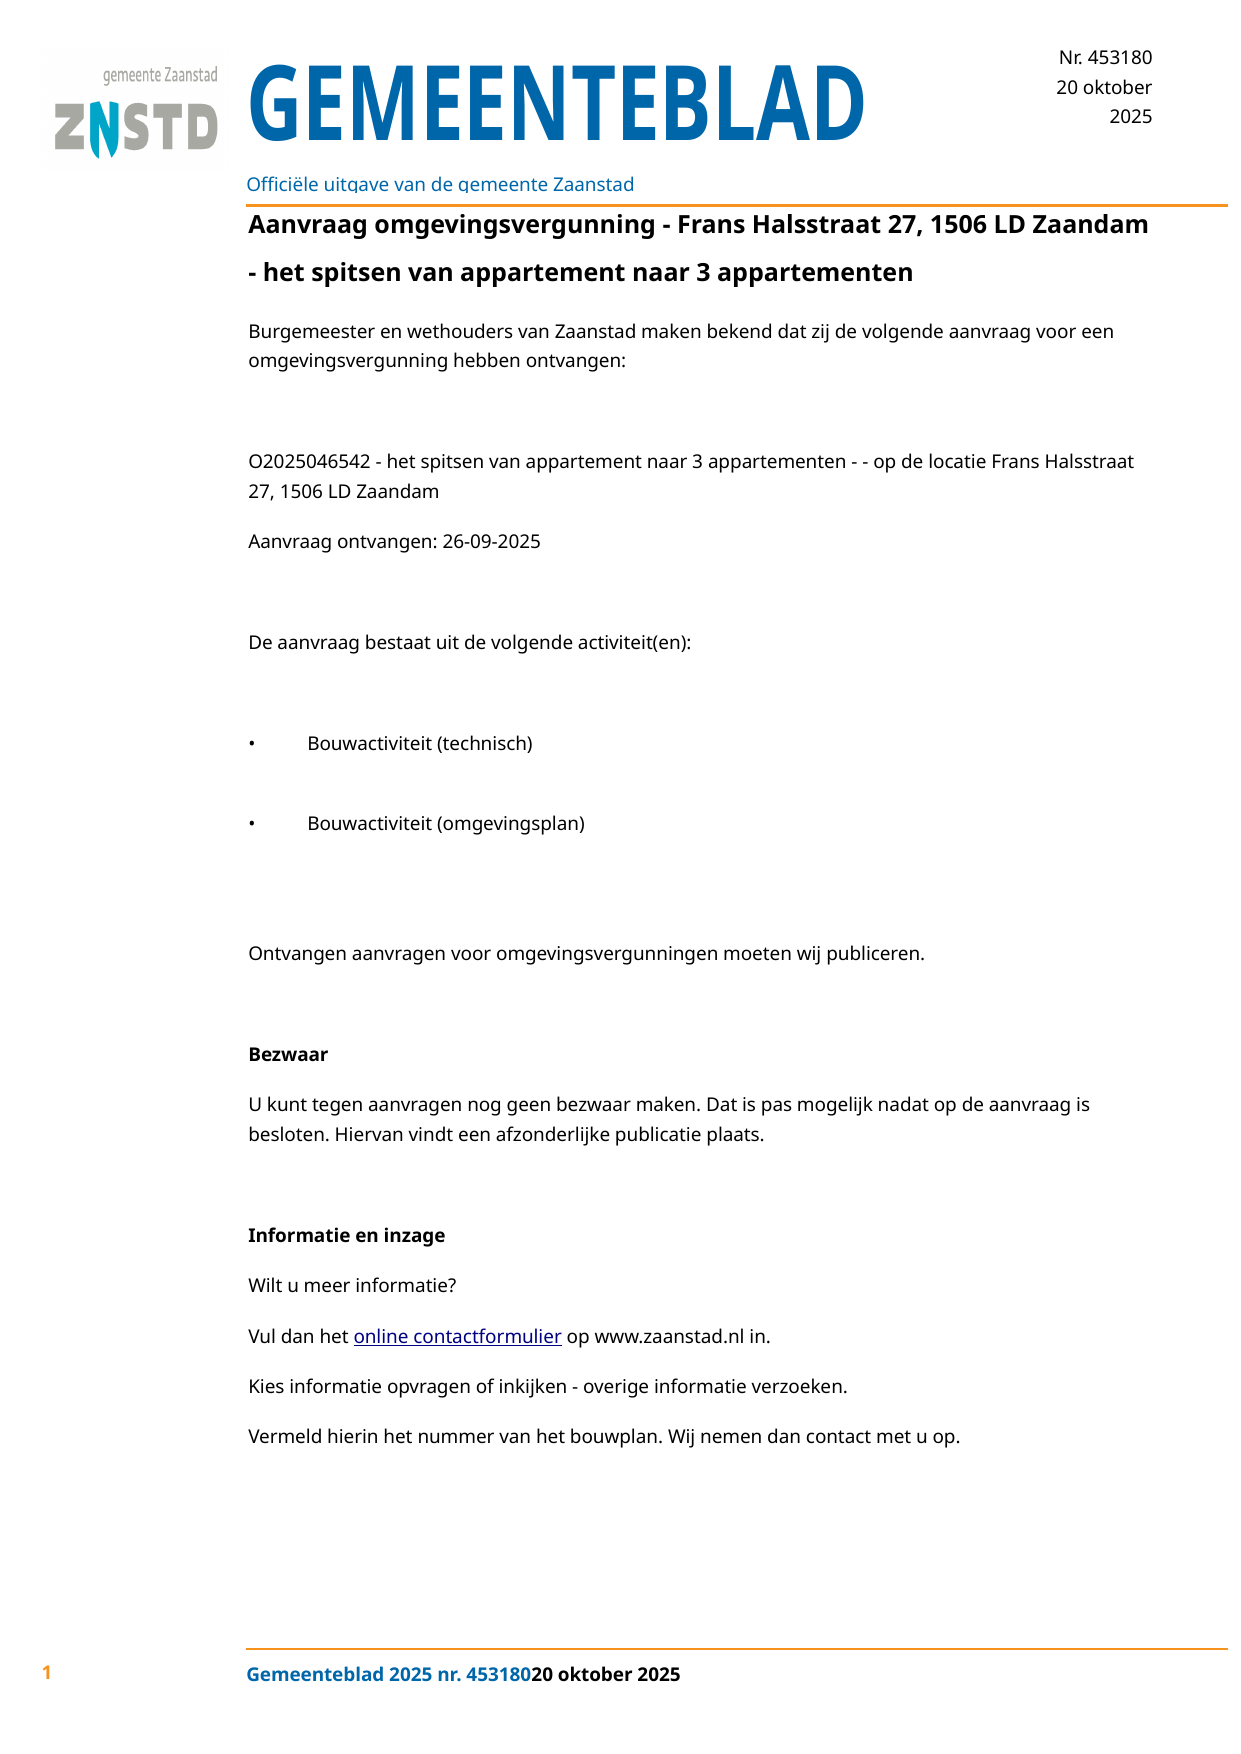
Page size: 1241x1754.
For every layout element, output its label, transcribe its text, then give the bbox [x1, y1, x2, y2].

text Informatie en inzage [248, 1222, 1152, 1248]
text De aanvraag bestaat uit de volgende activiteit(en): [248, 629, 1152, 655]
text Kies informatie opvragen of inkijken - overige informatie verzoeken. [248, 1373, 1152, 1399]
text Aanvraag ontvangen: 26-09-2025 [248, 528, 1152, 554]
text Ontvangen aanvragen voor omgevingsvergunningen moeten wij publiceren. [248, 940, 1152, 966]
text Wilt u meer informatie? [248, 1272, 1152, 1298]
text Bezwaar [248, 1041, 1152, 1067]
text Aanvraag omgevingsvergunning - Frans Halsstraat 27, 1506 LD Zaandam - het spitsen van appartement naar 3 appartementen [248, 207, 1152, 288]
text Vul dan het online contactformulier op www.zaanstad.nl in. [248, 1323, 1152, 1349]
list Bouwactiviteit (technisch) [248, 730, 1152, 756]
text O2025046542 - het spitsen van appartement naar 3 appartementen - - op de locatie Frans Halsstraat 27, 1506 LD Zaandam [248, 448, 1152, 504]
text U kunt tegen aanvragen nog geen bezwaar maken. Dat is pas mogelijk nadat op de aanvraag is besloten. Hiervan vindt een afzonderlijke publicatie plaats. [248, 1092, 1152, 1147]
picture [41, 47, 231, 172]
list Bouwactiviteit (omgevingsplan) [248, 810, 1152, 836]
text Vermeld hierin het nummer van het bouwplan. Wij nemen dan contact met u op. [248, 1424, 1152, 1449]
text Burgemeester en wethouders van Zaanstad maken bekend dat zij de volgende aanvraag voor een omgevingsvergunning hebben ontvangen: [248, 318, 1152, 373]
